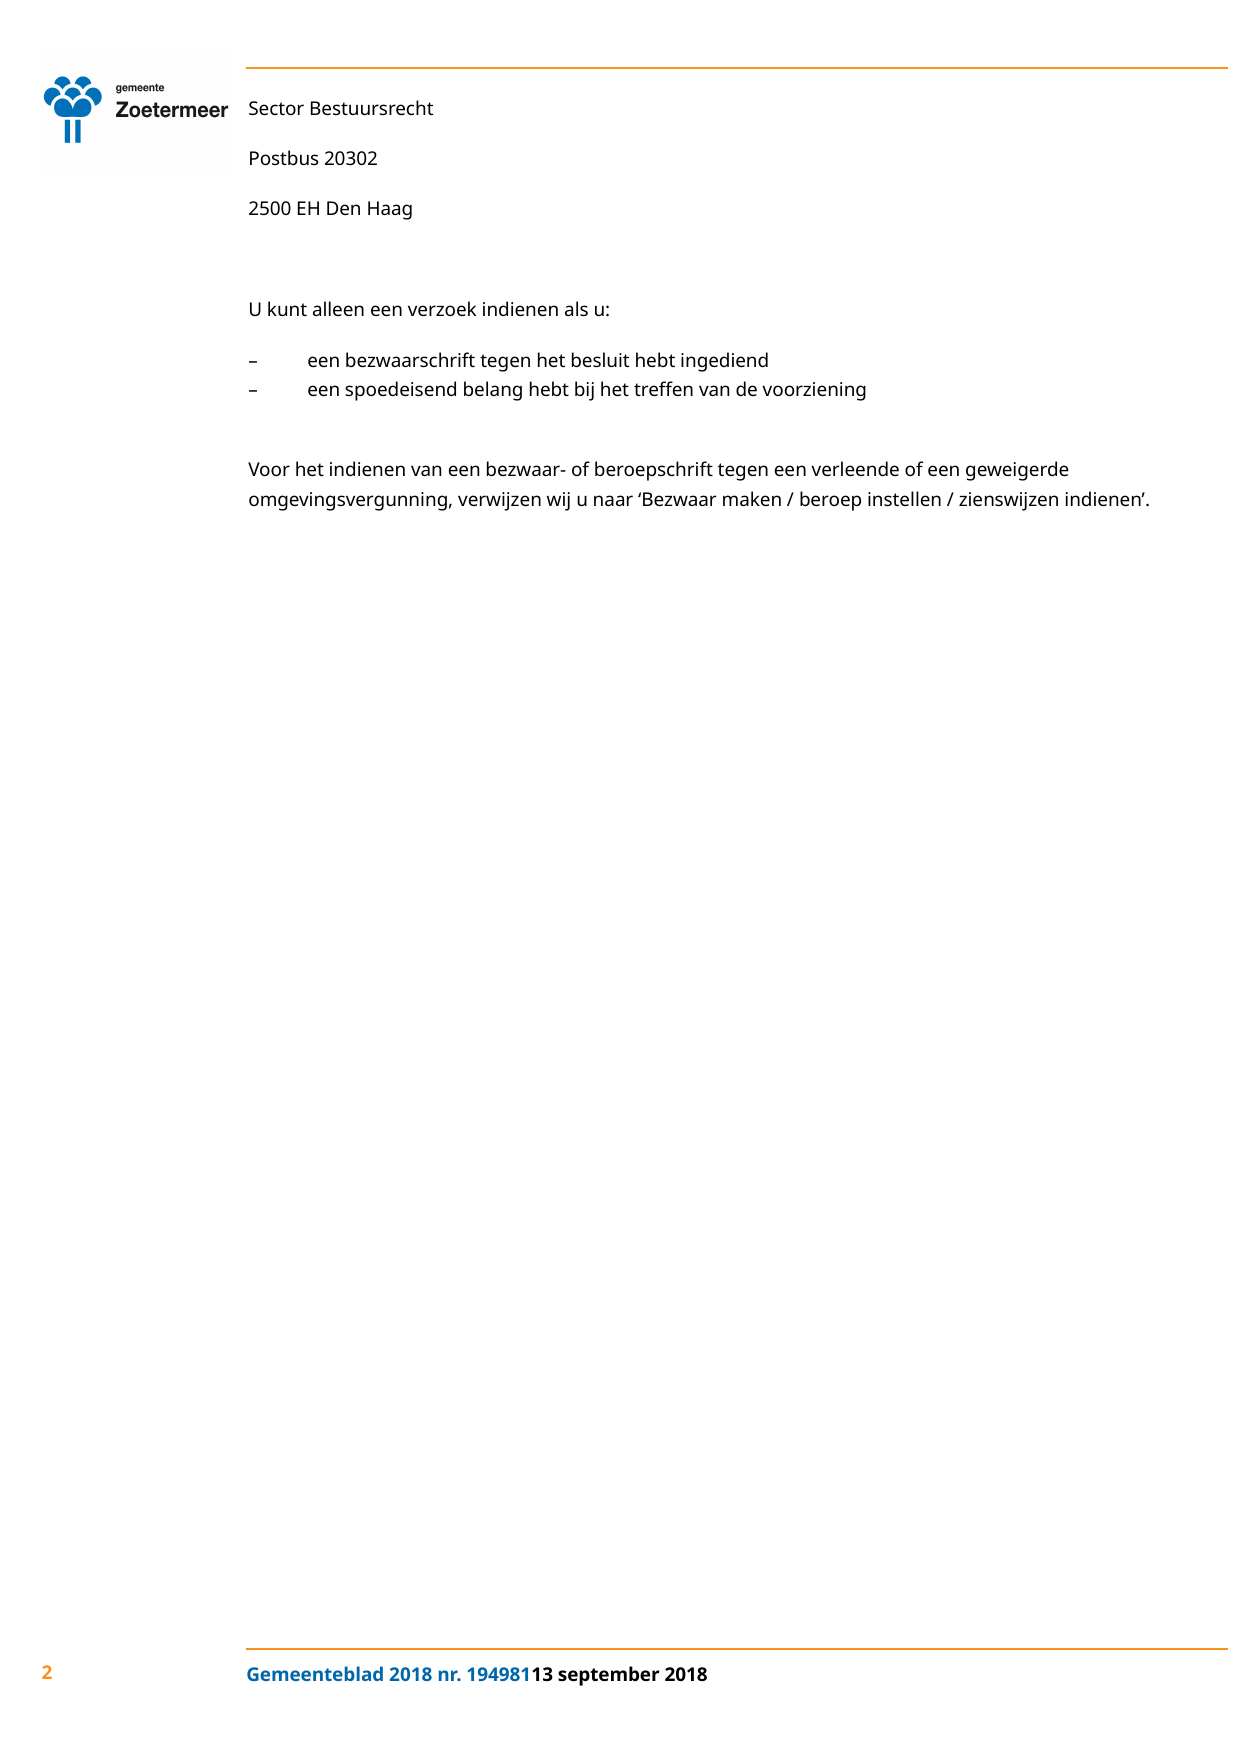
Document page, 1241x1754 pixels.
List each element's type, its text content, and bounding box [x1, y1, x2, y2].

text U kunt alleen een verzoek indienen als u: [248, 296, 1152, 322]
text Voor het indienen van een bezwaar- of beroepschrift tegen een verleende of een geweigerde omgevingsvergunning, verwijzen wij u naar ‘Bezwaar maken / beroep instellen / zienswijzen indienen’. [248, 456, 1152, 512]
list een bezwaarschrift tegen het besluit hebt ingediend [248, 347, 1152, 373]
text 2500 EH Den Haag [248, 196, 1152, 221]
text Postbus 20302 [248, 145, 1152, 171]
text Sector Bestuursrecht [248, 95, 1152, 121]
list een spoedeisend belang hebt bij het treffen van de voorziening [248, 376, 1152, 402]
picture [41, 47, 231, 172]
